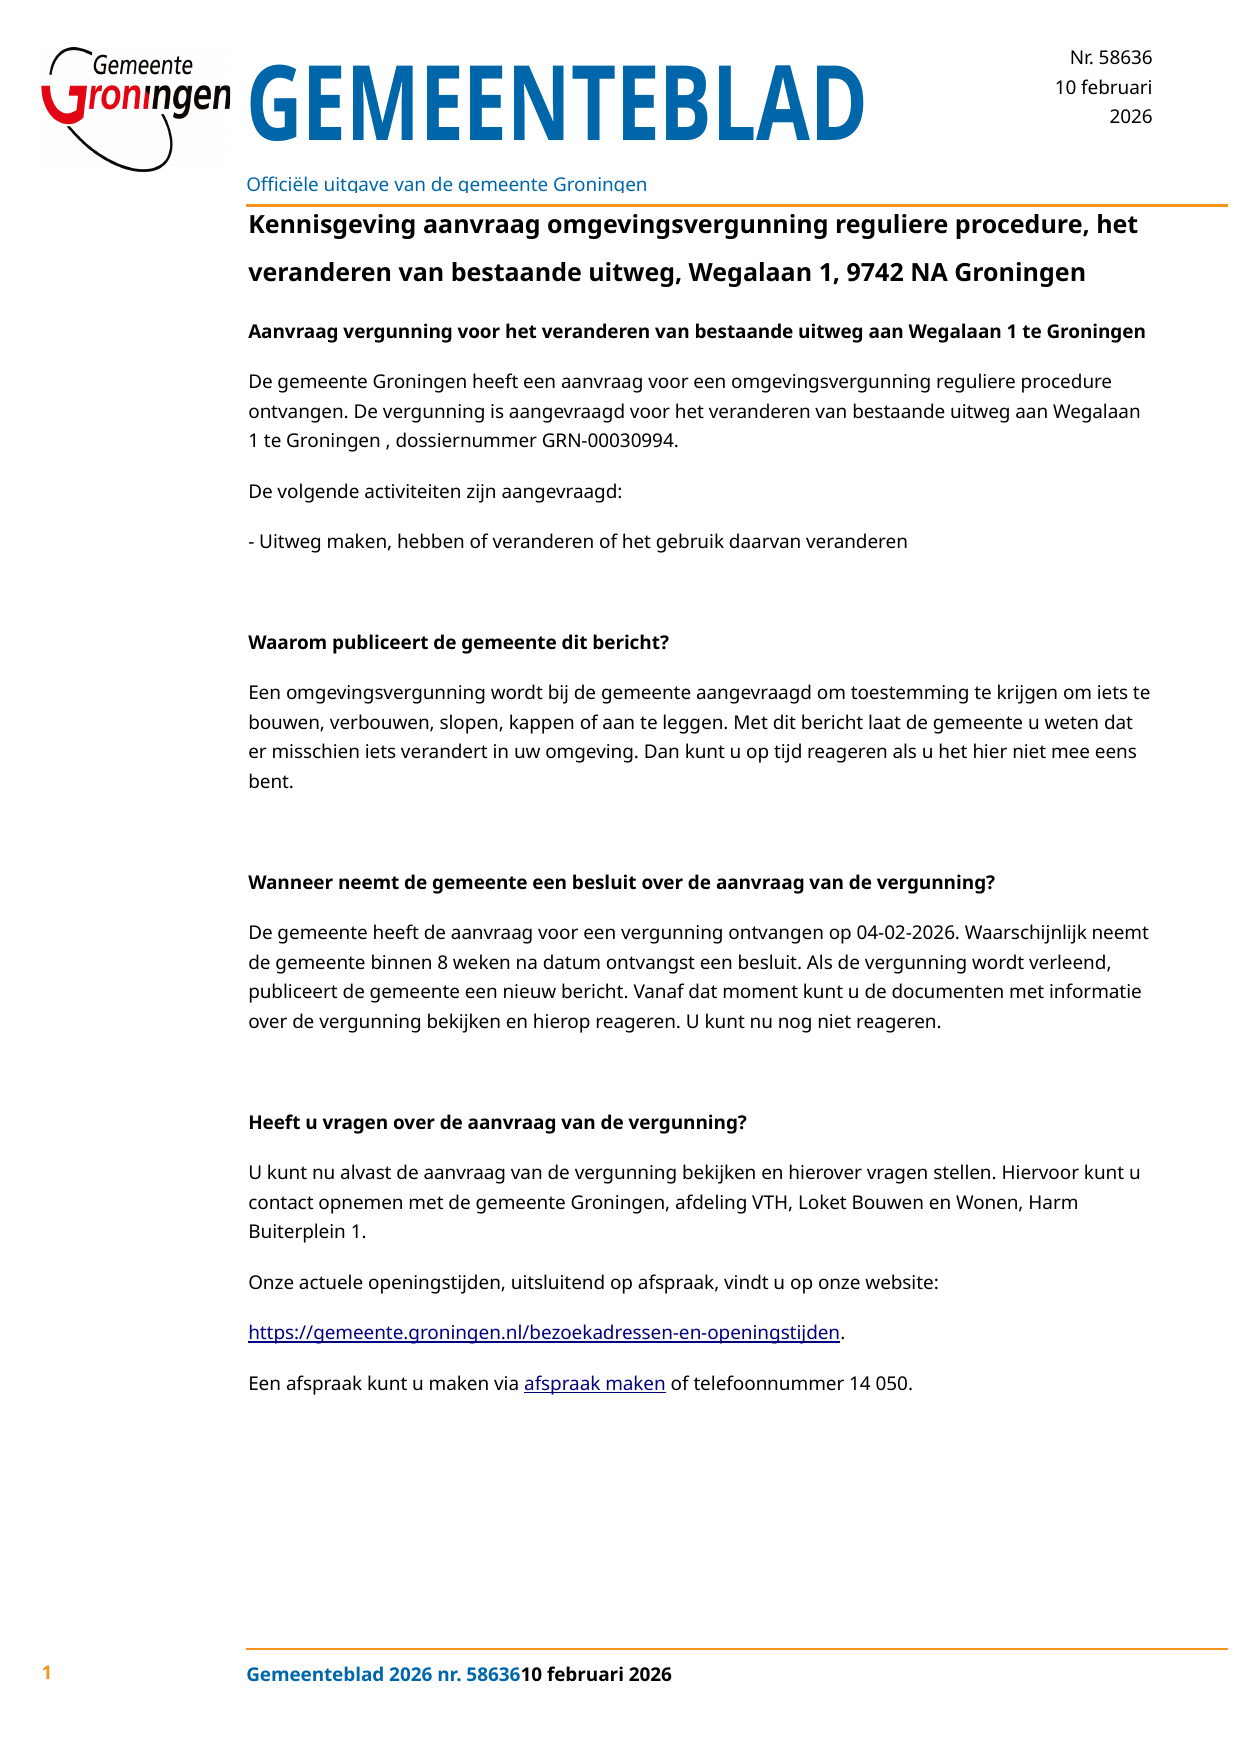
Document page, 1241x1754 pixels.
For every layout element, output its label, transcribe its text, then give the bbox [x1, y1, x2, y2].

text Kennisgeving aanvraag omgevingsvergunning reguliere procedure, het veranderen van bestaande uitweg, Wegalaan 1, 9742 NA Groningen [248, 207, 1152, 288]
text Aanvraag vergunning voor het veranderen van bestaande uitweg aan Wegalaan 1 te Groningen [248, 318, 1152, 344]
text Een omgevingsvergunning wordt bij de gemeente aangevraagd om toestemming te krijgen om iets te bouwen, verbouwen, slopen, kappen of aan te leggen. Met dit bericht laat de gemeente u weten dat er misschien iets verandert in uw omgeving. Dan kunt u op tijd reageren als u het hier niet mee eens bent. [248, 679, 1152, 794]
text De volgende activiteiten zijn aangevraagd: [248, 478, 1152, 504]
text De gemeente Groningen heeft een aanvraag voor een omgevingsvergunning reguliere procedure ontvangen. De vergunning is aangevraagd voor het veranderen van bestaande uitweg aan Wegalaan 1 te Groningen , dossiernummer GRN-00030994. [248, 368, 1152, 453]
text Onze actuele openingstijden, uitsluitend op afspraak, vindt u op onze website: [248, 1269, 1152, 1295]
picture [41, 47, 231, 172]
text Een afspraak kunt u maken via afspraak maken of telefoonnummer 14 050. [248, 1370, 1152, 1396]
text De gemeente heeft de aanvraag voor een vergunning ontvangen op 04-02-2026. Waarschijnlijk neemt de gemeente binnen 8 weken na datum ontvangst een besluit. Als de vergunning wordt verleend, publiceert de gemeente een nieuw bericht. Vanaf dat moment kunt u de documenten met informatie over de vergunning bekijken en hierop reageren. U kunt nu nog niet reageren. [248, 919, 1152, 1034]
text Wanneer neemt de gemeente een besluit over de aanvraag van de vergunning? [248, 869, 1152, 895]
text Heeft u vragen over de aanvraag van de vergunning? [248, 1109, 1152, 1135]
text Waarom publiceert de gemeente dit bericht? [248, 629, 1152, 655]
text https://gemeente.groningen.nl/bezoekadressen-en-openingstijden. [248, 1319, 1152, 1345]
text - Uitweg maken, hebben of veranderen of het gebruik daarvan veranderen [248, 528, 1152, 554]
text U kunt nu alvast de aanvraag van de vergunning bekijken en hierover vragen stellen. Hiervoor kunt u contact opnemen met de gemeente Groningen, afdeling VTH, Loket Bouwen en Wonen, Harm Buiterplein 1. [248, 1159, 1152, 1244]
